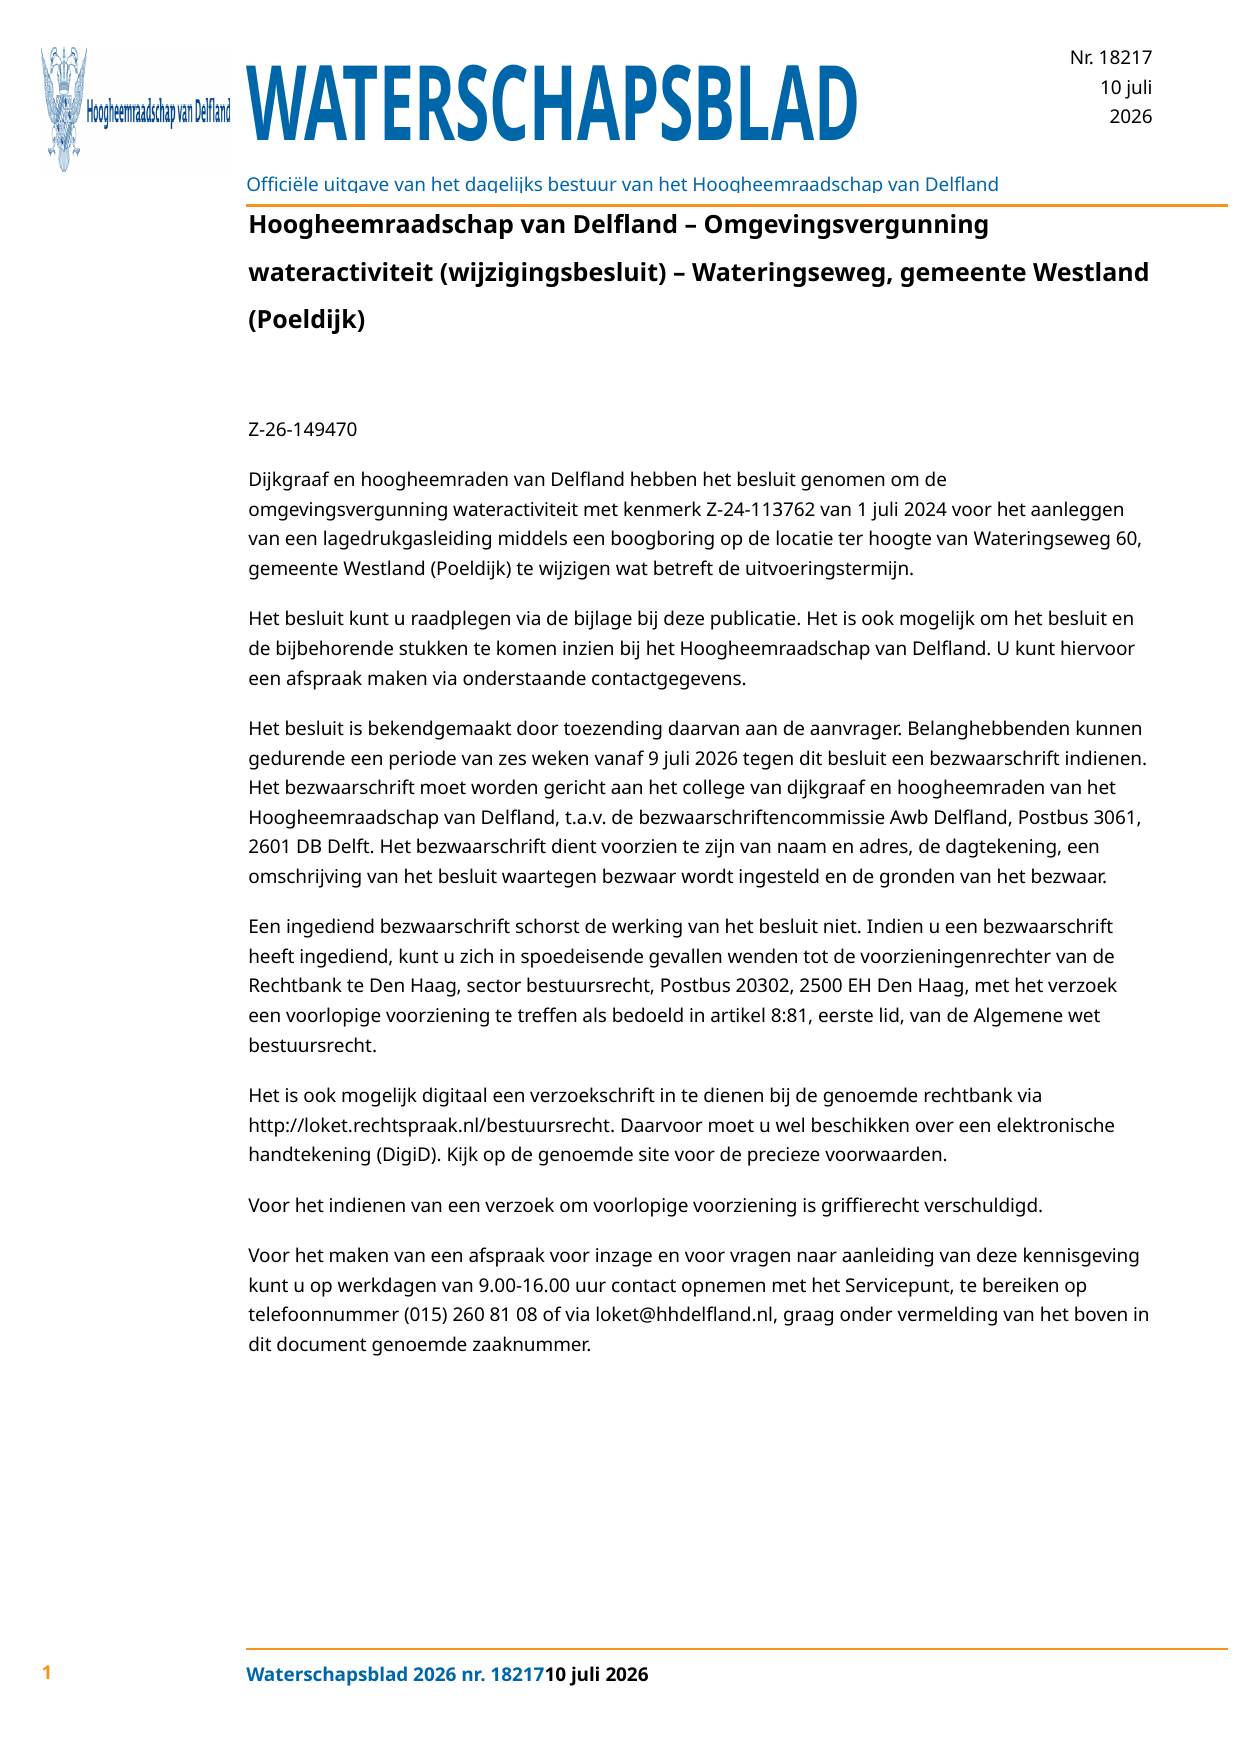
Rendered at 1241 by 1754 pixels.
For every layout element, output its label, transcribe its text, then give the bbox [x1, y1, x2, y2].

text Dijkgraaf en hoogheemraden van Delfland hebben het besluit genomen om de omgevingsvergunning wateractiviteit met kenmerk Z-24-113762 van 1 juli 2024 voor het aanleggen van een lagedrukgasleiding middels een boogboring op de locatie ter hoogte van Wateringseweg 60, gemeente Westland (Poeldijk) te wijzigen wat betreft de uitvoeringstermijn. [248, 466, 1152, 581]
text Een ingediend bezwaarschrift schorst de werking van het besluit niet. Indien u een bezwaarschrift heeft ingediend, kunt u zich in spoedeisende gevallen wenden tot de voorzieningenrechter van de Rechtbank te Den Haag, sector bestuursrecht, Postbus 20302, 2500 EH Den Haag, met het verzoek een voorlopige voorziening te treffen als bedoeld in artikel 8:81, eerste lid, van de Algemene wet bestuursrecht. [248, 913, 1152, 1057]
text Hoogheemraadschap van Delfland – Omgevingsvergunning wateractiviteit (wijzigingsbesluit) – Wateringseweg, gemeente Westland (Poeldijk) [248, 207, 1152, 336]
text Voor het maken van een afspraak voor inzage en voor vragen naar aanleiding van deze kennisgeving kunt u op werkdagen van 9.00-16.00 uur contact opnemen met het Servicepunt, te bereiken op telefoonnummer (015) 260 81 08 of via loket@hhdelfland.nl, graag onder vermelding van het boven in dit document genoemde zaaknummer. [248, 1242, 1152, 1357]
picture [41, 47, 231, 172]
text Het besluit is bekendgemaakt door toezending daarvan aan de aanvrager. Belanghebbenden kunnen gedurende een periode van zes weken vanaf 9 juli 2026 tegen dit besluit een bezwaarschrift indienen. Het bezwaarschrift moet worden gericht aan het college van dijkgraaf en hoogheemraden van het Hoogheemraadschap van Delfland, t.a.v. de bezwaarschriftencommissie Awb Delfland, Postbus 3061, 2601 DB Delft. Het bezwaarschrift dient voorzien te zijn van naam en adres, de dagtekening, een omschrijving van het besluit waartegen bezwaar wordt ingesteld en de gronden van het bezwaar. [248, 715, 1152, 889]
text Z-26-149470 [248, 416, 1152, 442]
text Voor het indienen van een verzoek om voorlopige voorziening is griffierecht verschuldigd. [248, 1192, 1152, 1217]
text Het is ook mogelijk digitaal een verzoekschrift in te dienen bij de genoemde rechtbank via http://loket.rechtspraak.nl/bestuursrecht. Daarvoor moet u wel beschikken over een elektronische handtekening (DigiD). Kijk op de genoemde site voor de precieze voorwaarden. [248, 1082, 1152, 1167]
text Het besluit kunt u raadplegen via de bijlage bij deze publicatie. Het is ook mogelijk om het besluit en de bijbehorende stukken te komen inzien bij het Hoogheemraadschap van Delfland. U kunt hiervoor een afspraak maken via onderstaande contactgegevens. [248, 606, 1152, 690]
